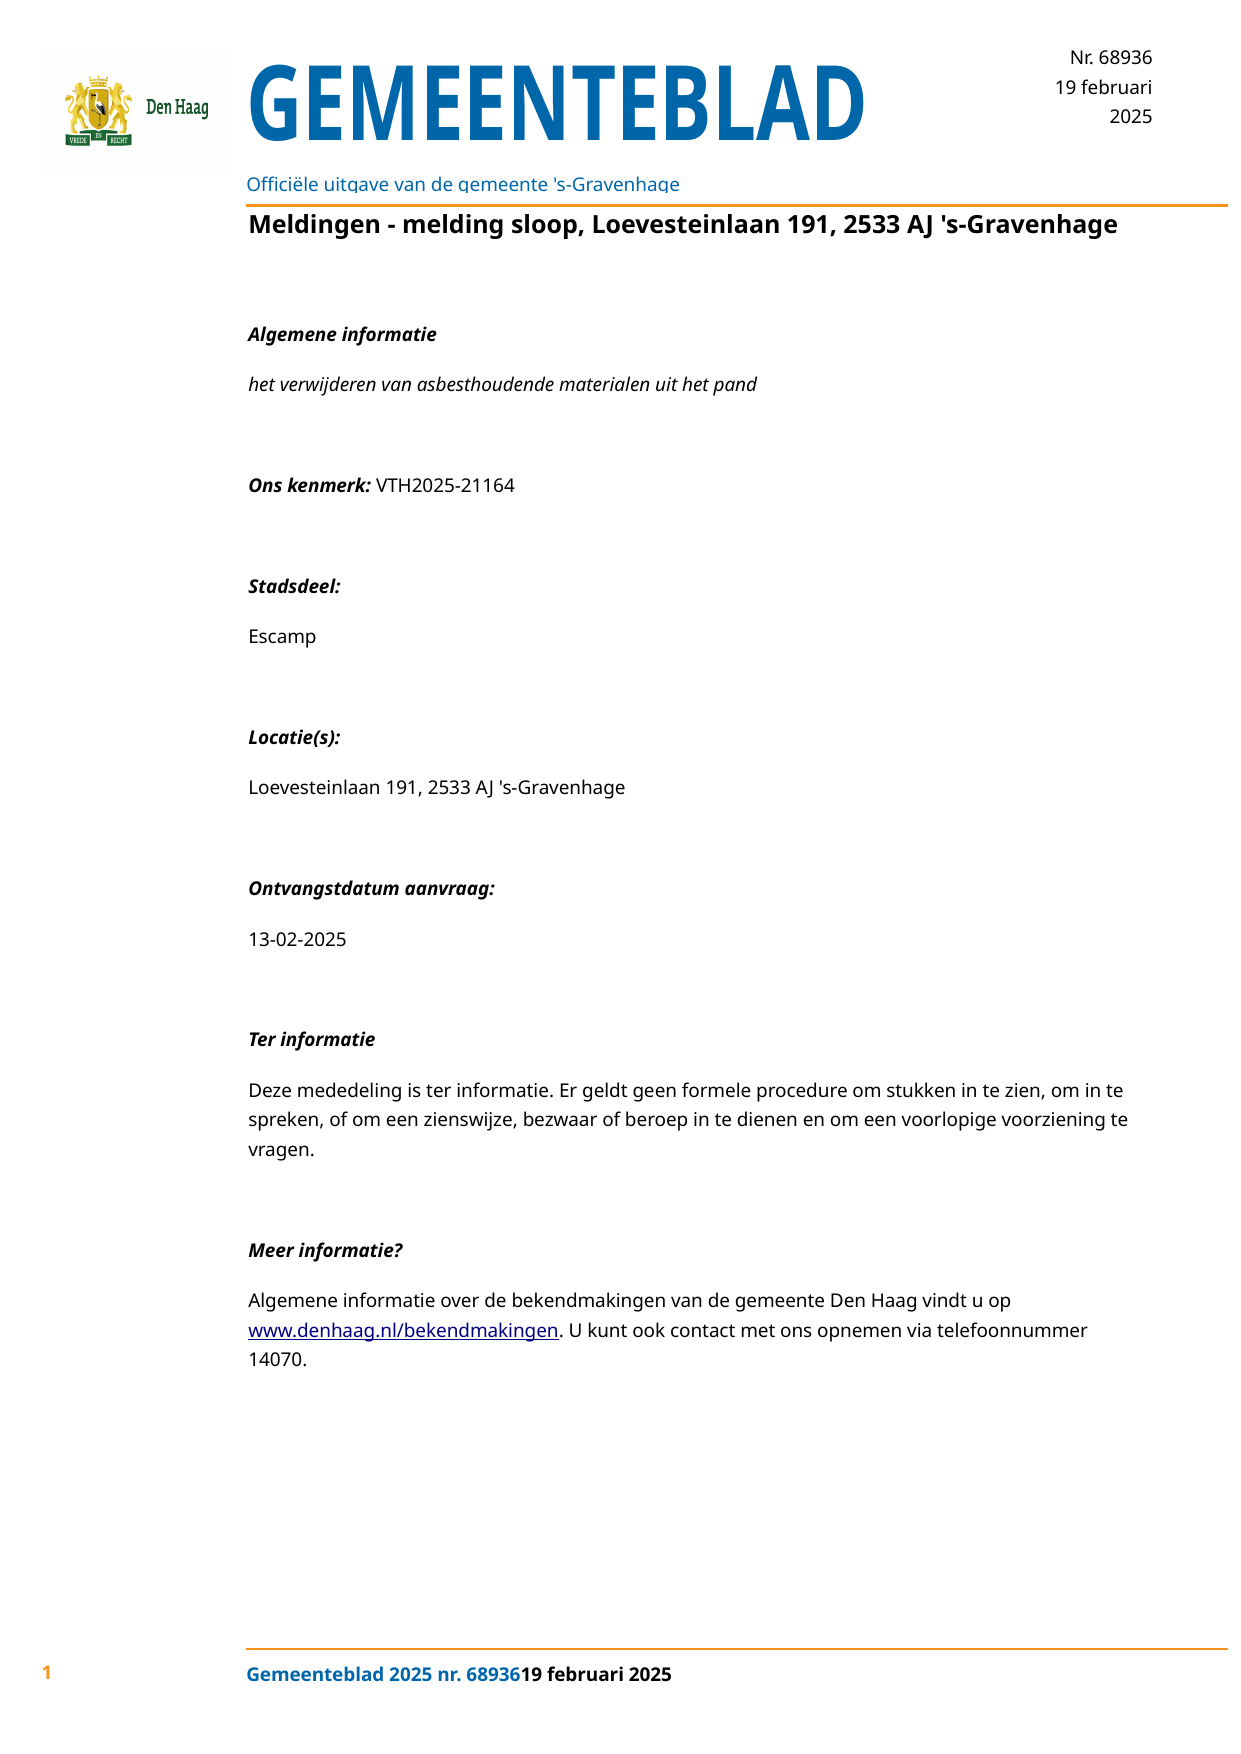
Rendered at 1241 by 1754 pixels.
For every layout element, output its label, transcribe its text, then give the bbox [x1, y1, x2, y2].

picture [41, 47, 231, 172]
text Algemene informatie [248, 321, 1152, 346]
text Algemene informatie over de bekendmakingen van de gemeente Den Haag vindt u op www.denhaag.nl/bekendmakingen. U kunt ook contact met ons opnemen via telefoonnummer 14070. [248, 1287, 1152, 1372]
text 13-02-2025 [248, 926, 1152, 951]
text het verwijderen van asbesthoudende materialen uit het pand [248, 371, 1152, 397]
text Ons kenmerk: VTH2025-21164 [248, 472, 1152, 498]
text Deze mededeling is ter informatie. Er geldt geen formele procedure om stukken in te zien, om in te spreken, of om een zienswijze, bezwaar of beroep in te dienen en om een voorlopige voorziening te vragen. [248, 1077, 1152, 1162]
text Meldingen - melding sloop, Loevesteinlaan 191, 2533 AJ 's-Gravenhage [248, 207, 1152, 241]
text Loevesteinlaan 191, 2533 AJ 's-Gravenhage [248, 774, 1152, 800]
text Ontvangstdatum aanvraag: [248, 875, 1152, 901]
text Meer informatie? [248, 1237, 1152, 1263]
text Stadsdeel: [248, 573, 1152, 598]
text Ter informatie [248, 1027, 1152, 1052]
text Escamp [248, 623, 1152, 649]
text Locatie(s): [248, 724, 1152, 750]
